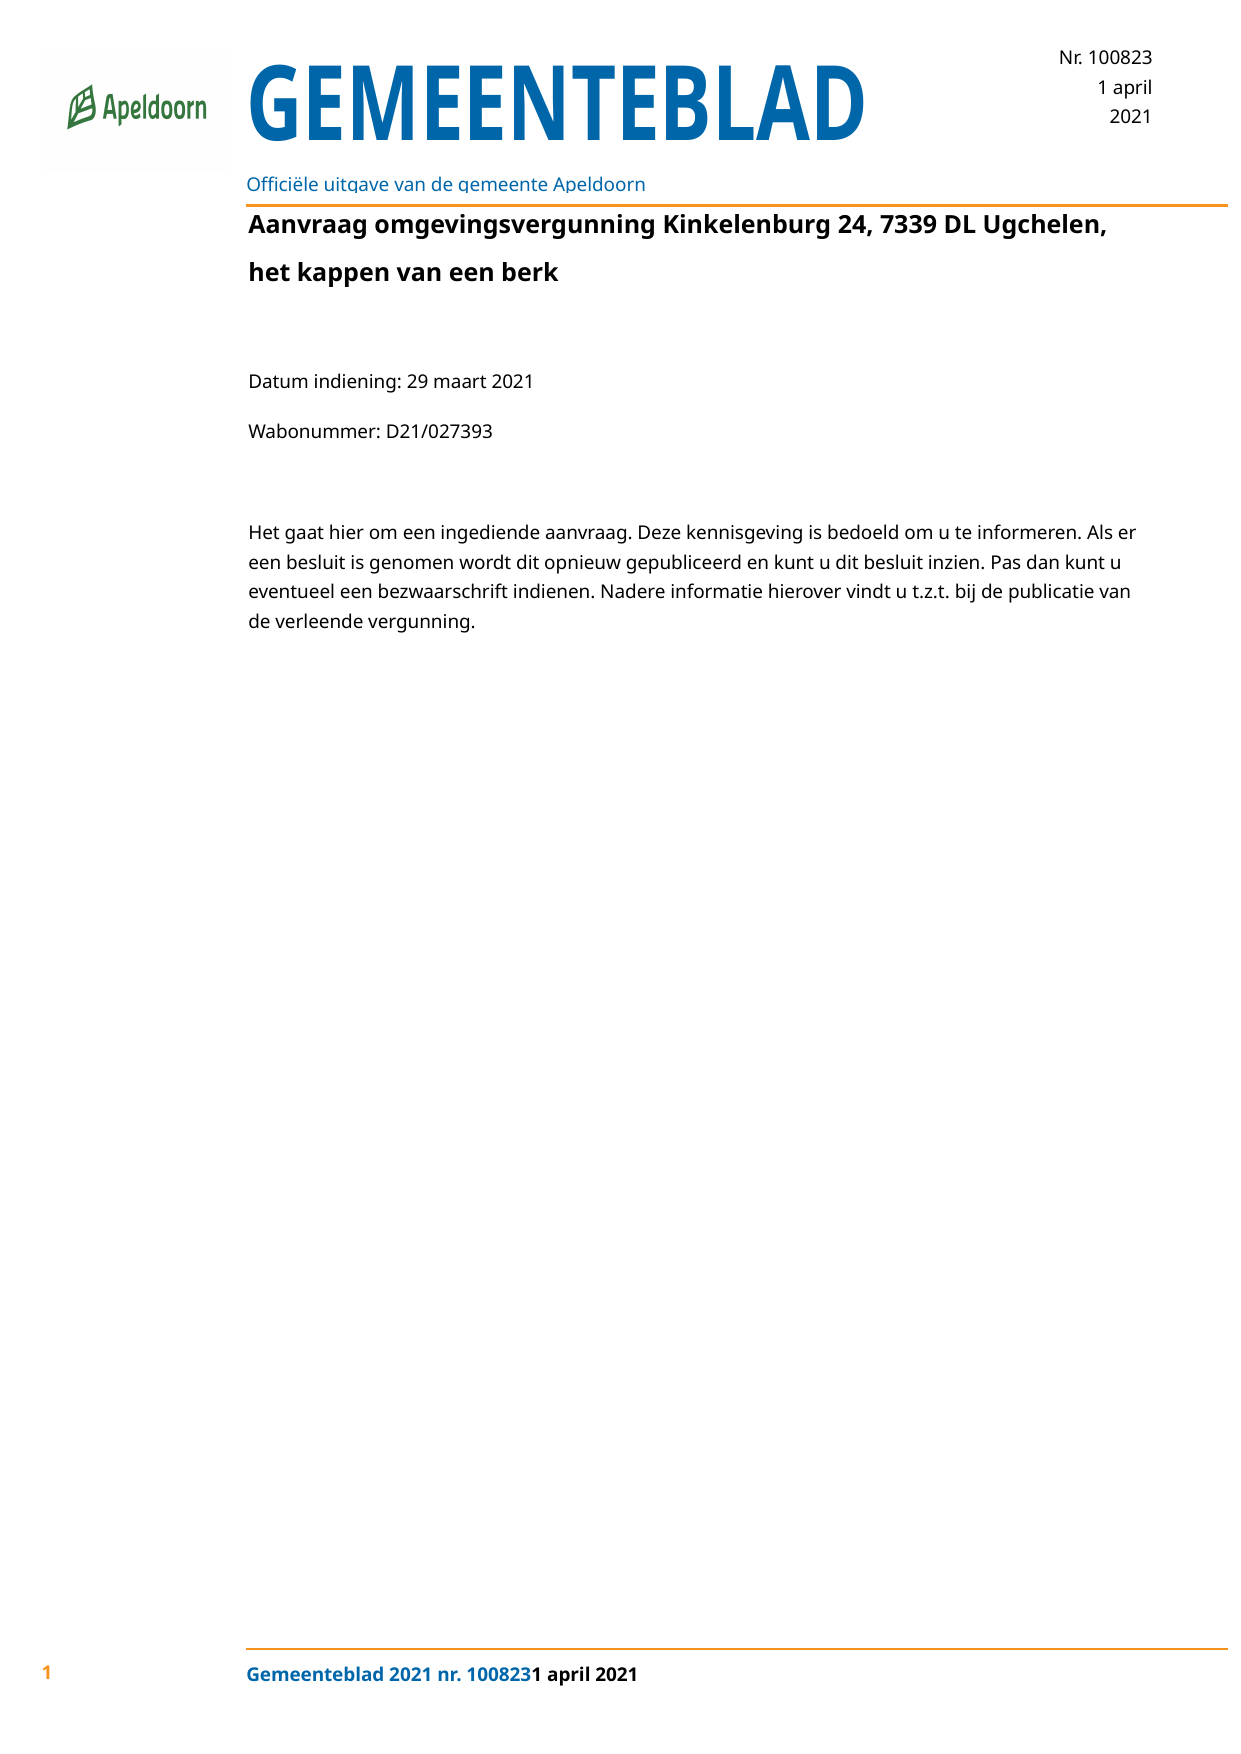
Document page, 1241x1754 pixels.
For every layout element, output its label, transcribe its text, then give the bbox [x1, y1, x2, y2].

text Wabonummer: D21/027393 [248, 419, 1152, 444]
text Aanvraag omgevingsvergunning Kinkelenburg 24, 7339 DL Ugchelen, het kappen van een berk [248, 207, 1152, 288]
text Datum indiening: 29 maart 2021 [248, 368, 1152, 394]
text Het gaat hier om een ingediende aanvraag. Deze kennisgeving is bedoeld om u te informeren. Als er een besluit is genomen wordt dit opnieuw gepubliceerd en kunt u dit besluit inzien. Pas dan kunt u eventueel een bezwaarschrift indienen. Nadere informatie hierover vindt u t.z.t. bij de publicatie van de verleende vergunning. [248, 519, 1152, 634]
picture [41, 47, 231, 172]
